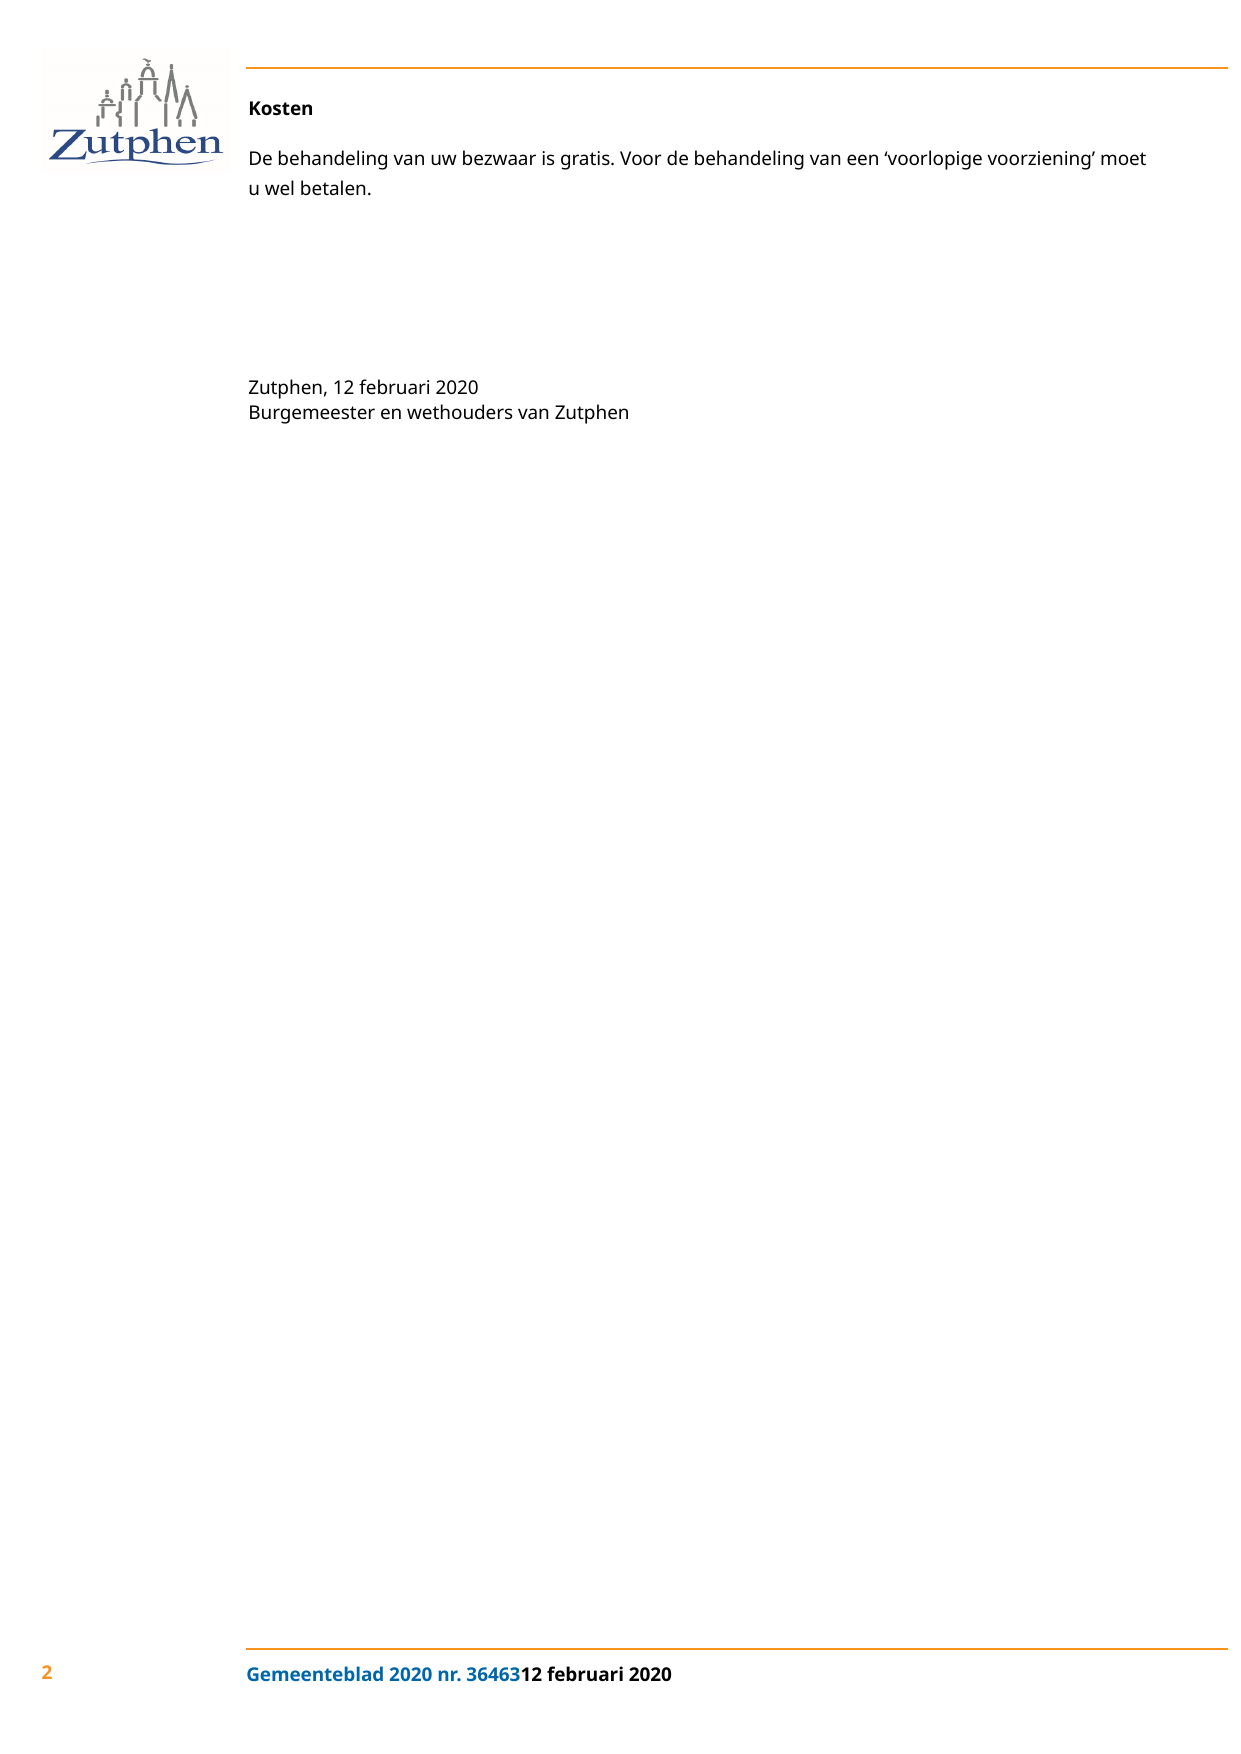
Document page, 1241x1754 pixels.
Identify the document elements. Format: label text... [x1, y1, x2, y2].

text De behandeling van uw bezwaar is gratis. Voor de behandeling van een ‘voorlopige voorziening’ moet u wel betalen. [248, 145, 1152, 201]
text Zutphen, 12 februari 2020 [248, 374, 1152, 399]
picture [41, 47, 231, 172]
text Burgemeester en wethouders van Zutphen [248, 399, 1152, 425]
text Kosten [248, 95, 1152, 121]
